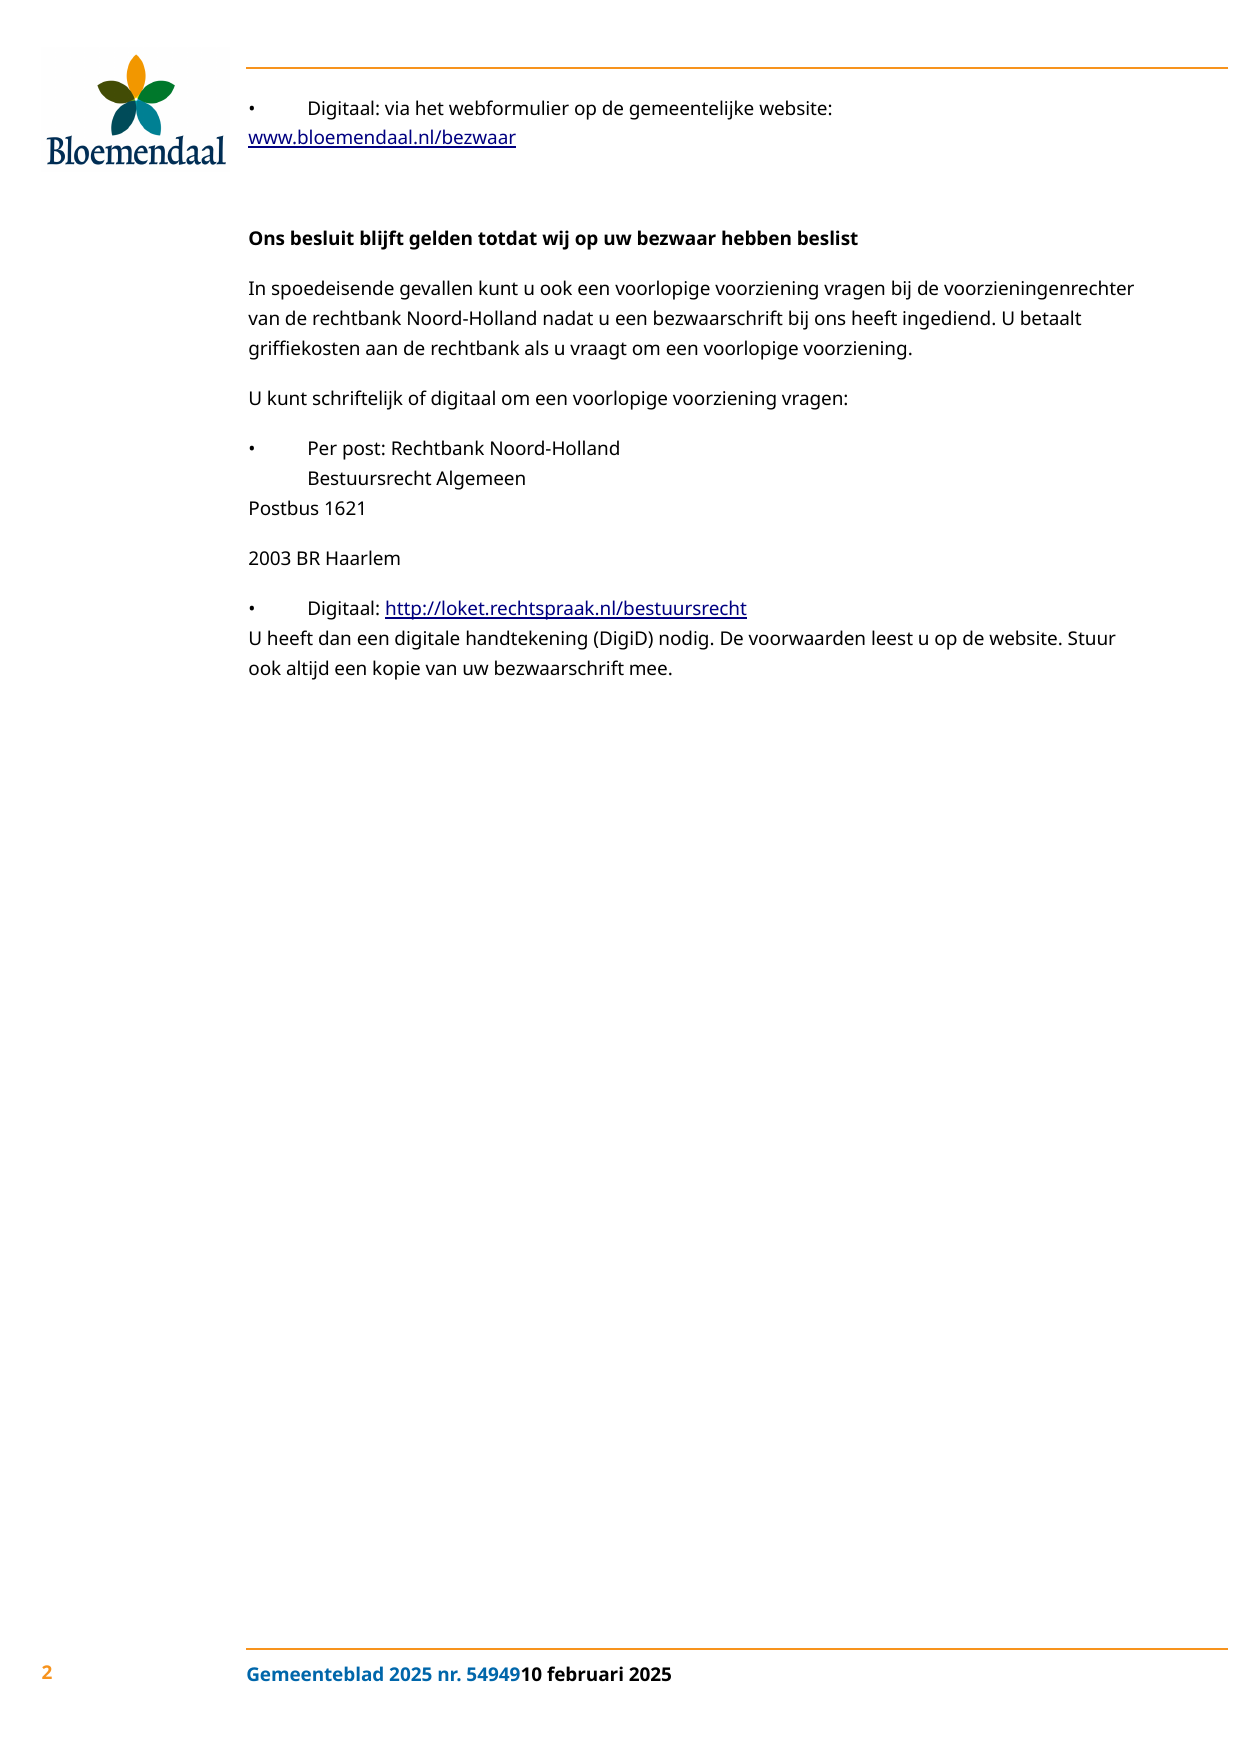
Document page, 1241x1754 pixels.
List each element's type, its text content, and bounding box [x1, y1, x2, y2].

text In spoedeisende gevallen kunt u ook een voorlopige voorziening vragen bij de voorzieningenrechter van de rechtbank Noord-Holland nadat u een bezwaarschrift bij ons heeft ingediend. U betaalt griffiekosten aan de rechtbank als u vraagt om een voorlopige voorziening. [248, 276, 1152, 361]
picture [41, 47, 231, 172]
list Digitaal: via het webformulier op de gemeentelijke website: [248, 95, 1152, 121]
text Postbus 1621 [248, 495, 1152, 521]
list Per post: Rechtbank Noord-Holland [248, 436, 1152, 461]
text Ons besluit blijft gelden totdat wij op uw bezwaar hebben beslist [248, 225, 1152, 251]
text U heeft dan een digitale handtekening (DigiD) nodig. De voorwaarden leest u op de website. Stuur ook altijd een kopie van uw bezwaarschrift mee. [248, 625, 1152, 681]
list Digitaal: http://loket.rechtspraak.nl/bestuursrecht [248, 596, 1152, 621]
text 2003 BR Haarlem [248, 545, 1152, 571]
text U kunt schriftelijk of digitaal om een voorlopige voorziening vragen: [248, 385, 1152, 411]
list Bestuursrecht Algemeen [248, 465, 1152, 491]
text www.bloemendaal.nl/bezwaar [248, 124, 1152, 150]
